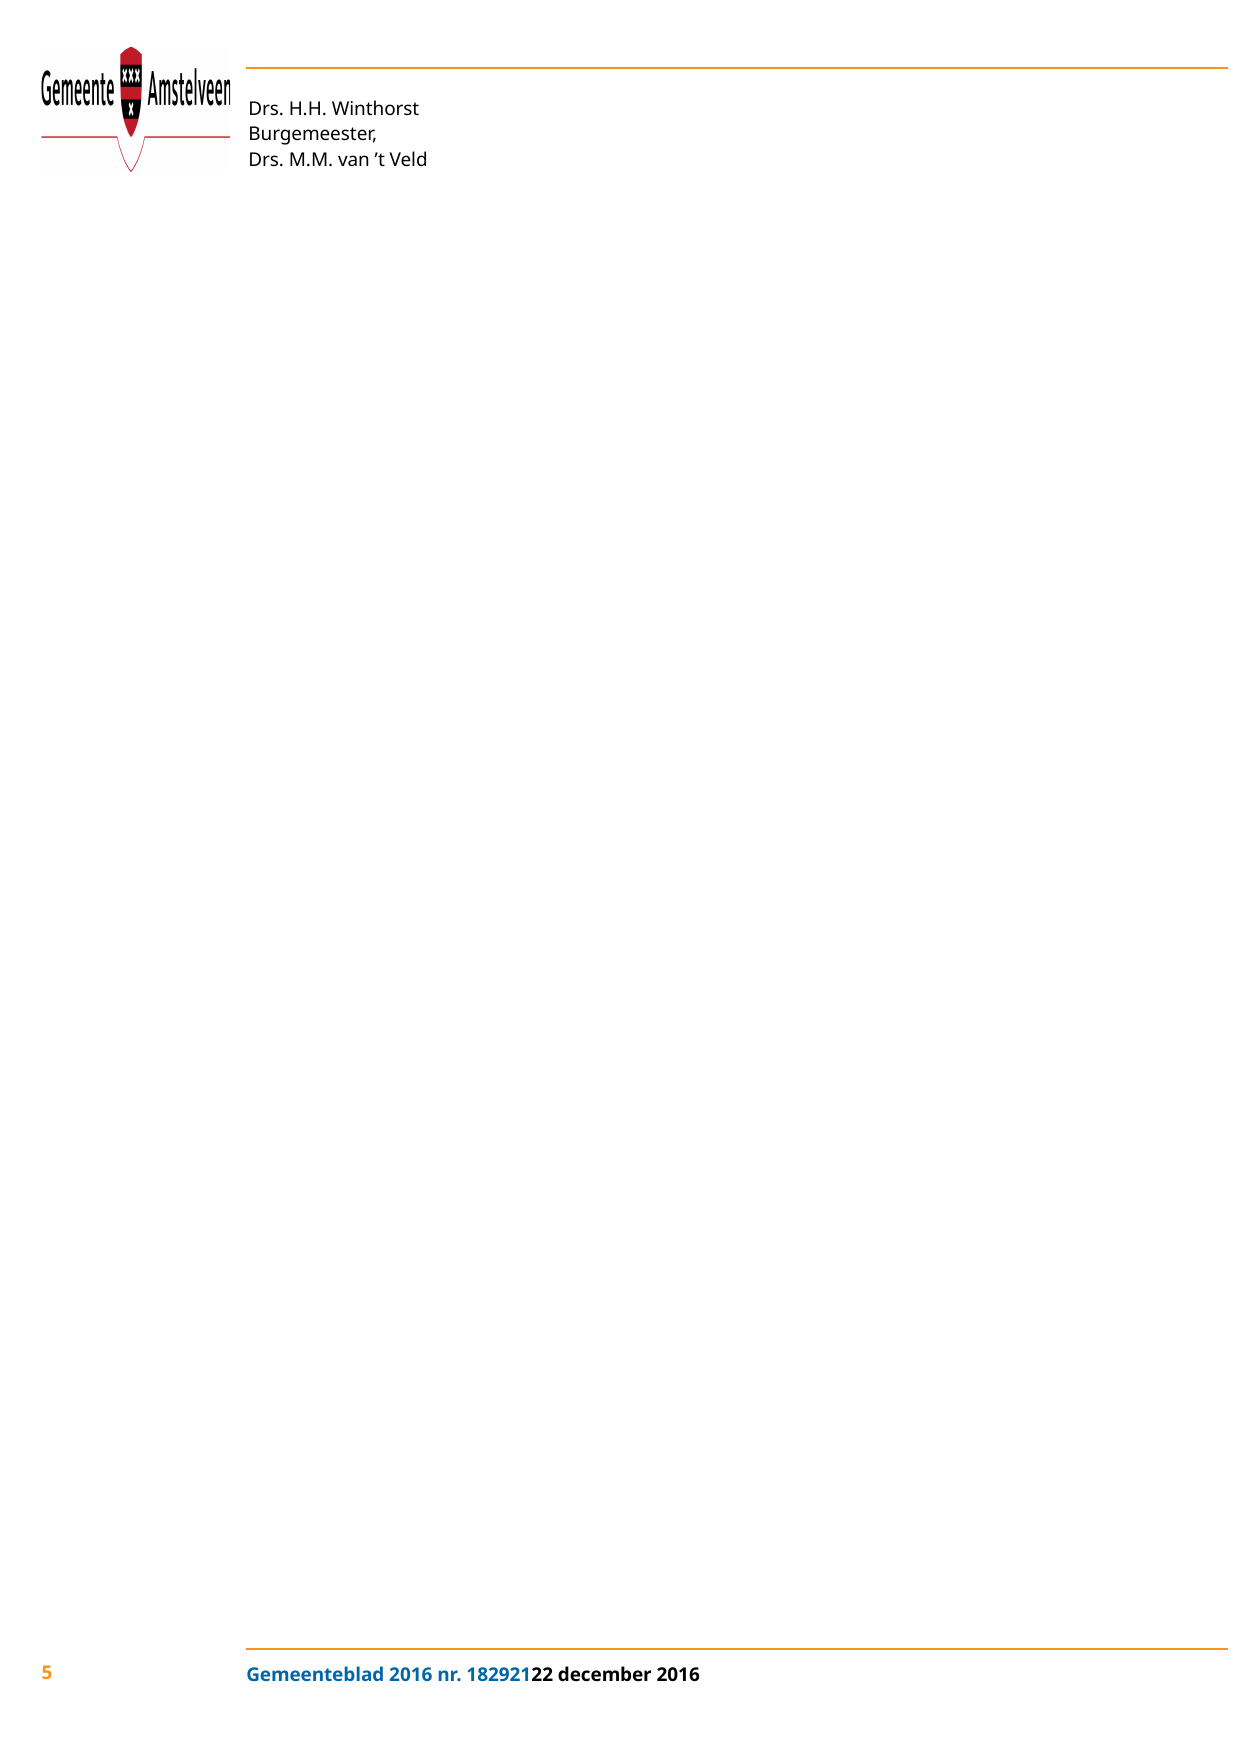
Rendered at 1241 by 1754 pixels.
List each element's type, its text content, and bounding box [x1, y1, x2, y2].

text Drs. M.M. van ’t Veld [248, 146, 1152, 172]
picture [41, 47, 231, 172]
text Drs. H.H. Winthorst [248, 95, 1152, 121]
text Burgemeester, [248, 121, 1152, 146]
